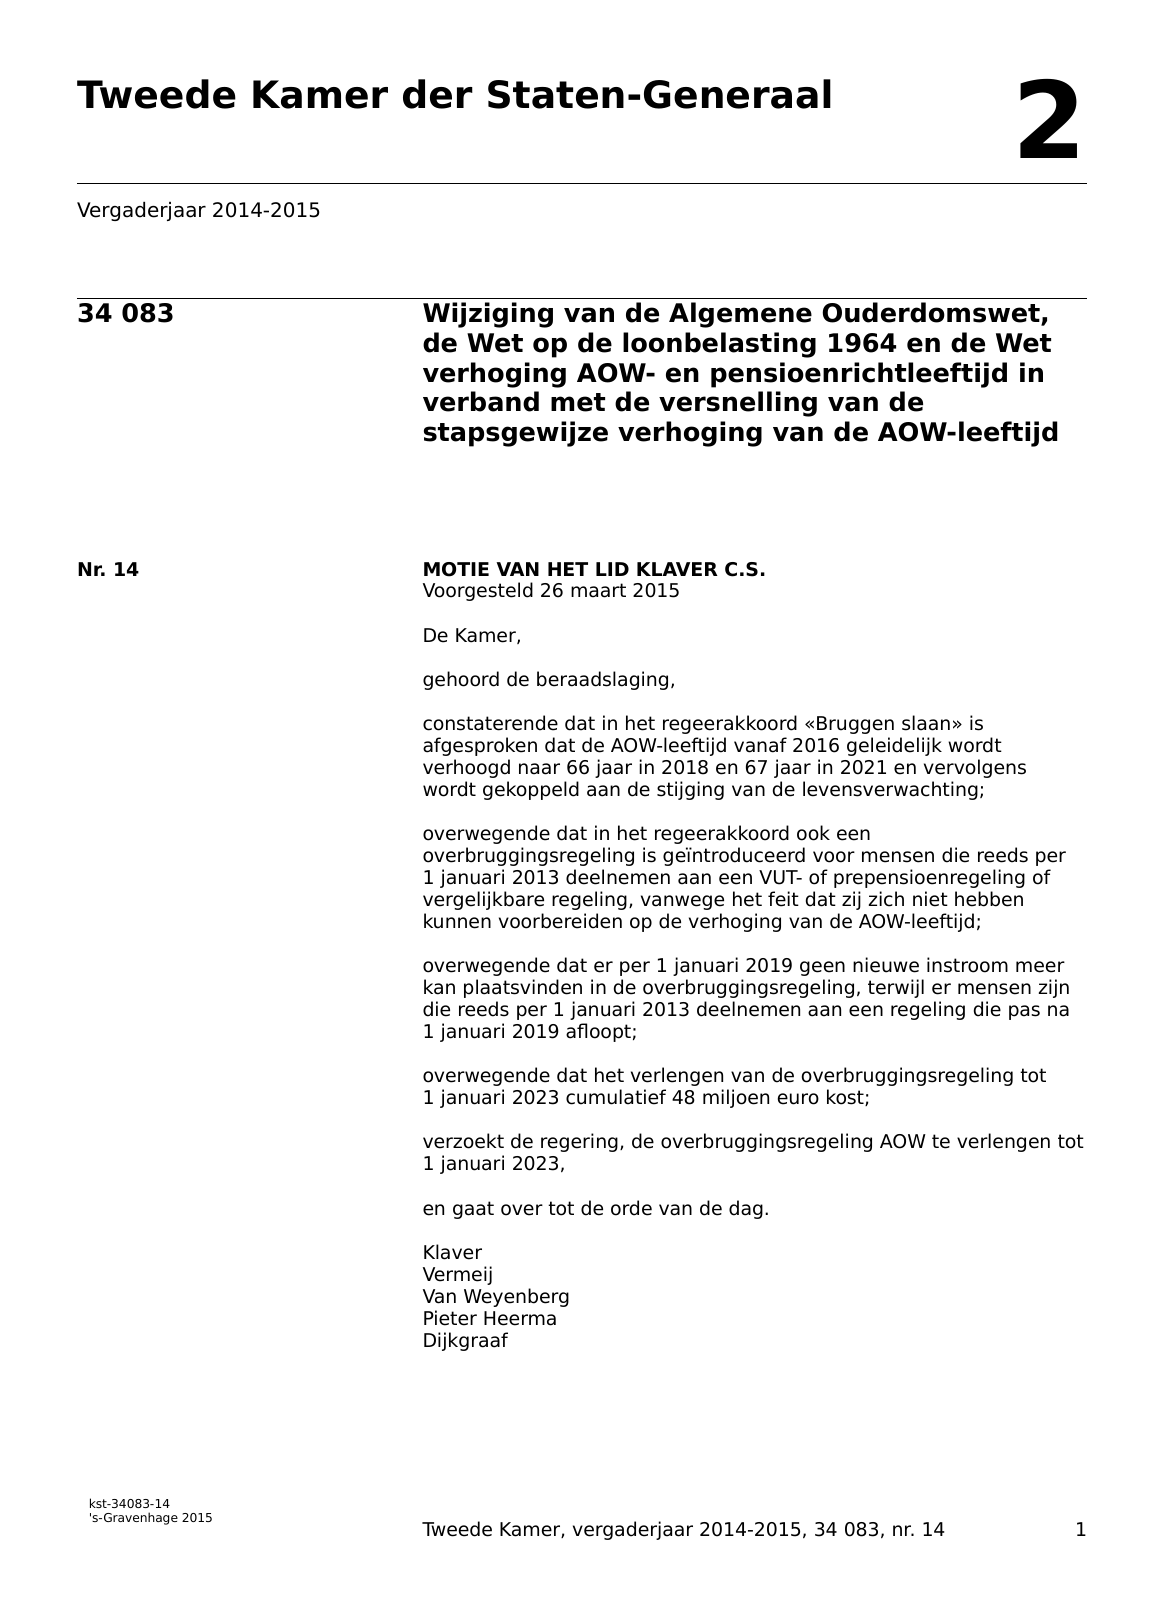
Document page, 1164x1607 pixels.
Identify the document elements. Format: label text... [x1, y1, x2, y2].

text overwegende dat er per 1 januari 2019 geen nieuwe instroom meer kan plaatsvinden in de overbruggingsregeling, terwijl er mensen zijn die reeds per 1 januari 2013 deelnemen aan een regeling die pas na 1 januari 2019 afloopt; [422, 955, 1087, 1043]
text overwegende dat in het regeerakkoord ook een overbruggingsregeling is geïntroduceerd voor mensen die reeds per 1 januari 2013 deelnemen aan een VUT- of prepensioenregeling of vergelijkbare regeling, vanwege het feit dat zij zich niet hebben kunnen voorbereiden op de verhoging van de AOW-leeftijd; [422, 823, 1087, 933]
text Dijkgraaf [422, 1329, 1087, 1352]
text Pieter Heerma [422, 1308, 1087, 1329]
table_header Tweede Kamer der Staten-Generaal [77, 59, 886, 183]
text De Kamer, [422, 624, 1087, 647]
text verzoekt de regering, de overbruggingsregeling AOW te verlengen tot 1 januari 2023, [422, 1131, 1087, 1175]
text 's-Gravenhage 2015 [88, 1511, 323, 1525]
text Van Weyenberg [422, 1286, 1087, 1308]
text en gaat over tot de orde van de dag. [422, 1197, 1087, 1219]
text Klaver [422, 1242, 1087, 1264]
table_header 2 [886, 59, 1087, 183]
text overwegende dat het verlengen van de overbruggingsregeling tot 1 januari 2023 cumulatief 48 miljoen euro kost; [422, 1065, 1087, 1109]
table_cell Vergaderjaar 2014-2015 [77, 184, 1087, 298]
text kst-34083-14 [88, 1497, 323, 1511]
subtitle 34 083 Wijziging van de Algemene Ouderdomswet, de Wet op de loonbelasting 1964 en de Wet verhoging AOW- en pensioenrichtleeftijd in verband met de versnelling van de stapsgewijze verhoging van de AOW-leeftijd [77, 299, 1087, 447]
text Vermeij [422, 1264, 1087, 1286]
subtitle Nr. 14 MOTIE VAN HET LID KLAVER C.S. [77, 558, 1087, 580]
text gehoord de beraadslaging, [422, 669, 1087, 691]
text constaterende dat in het regeerakkoord «Bruggen slaan» is afgesproken dat de AOW-leeftijd vanaf 2016 geleidelijk wordt verhoogd naar 66 jaar in 2018 en 67 jaar in 2021 en vervolgens wordt gekoppeld aan de stijging van de levensverwachting; [422, 713, 1087, 801]
text Voorgesteld 26 maart 2015 [422, 580, 1087, 602]
